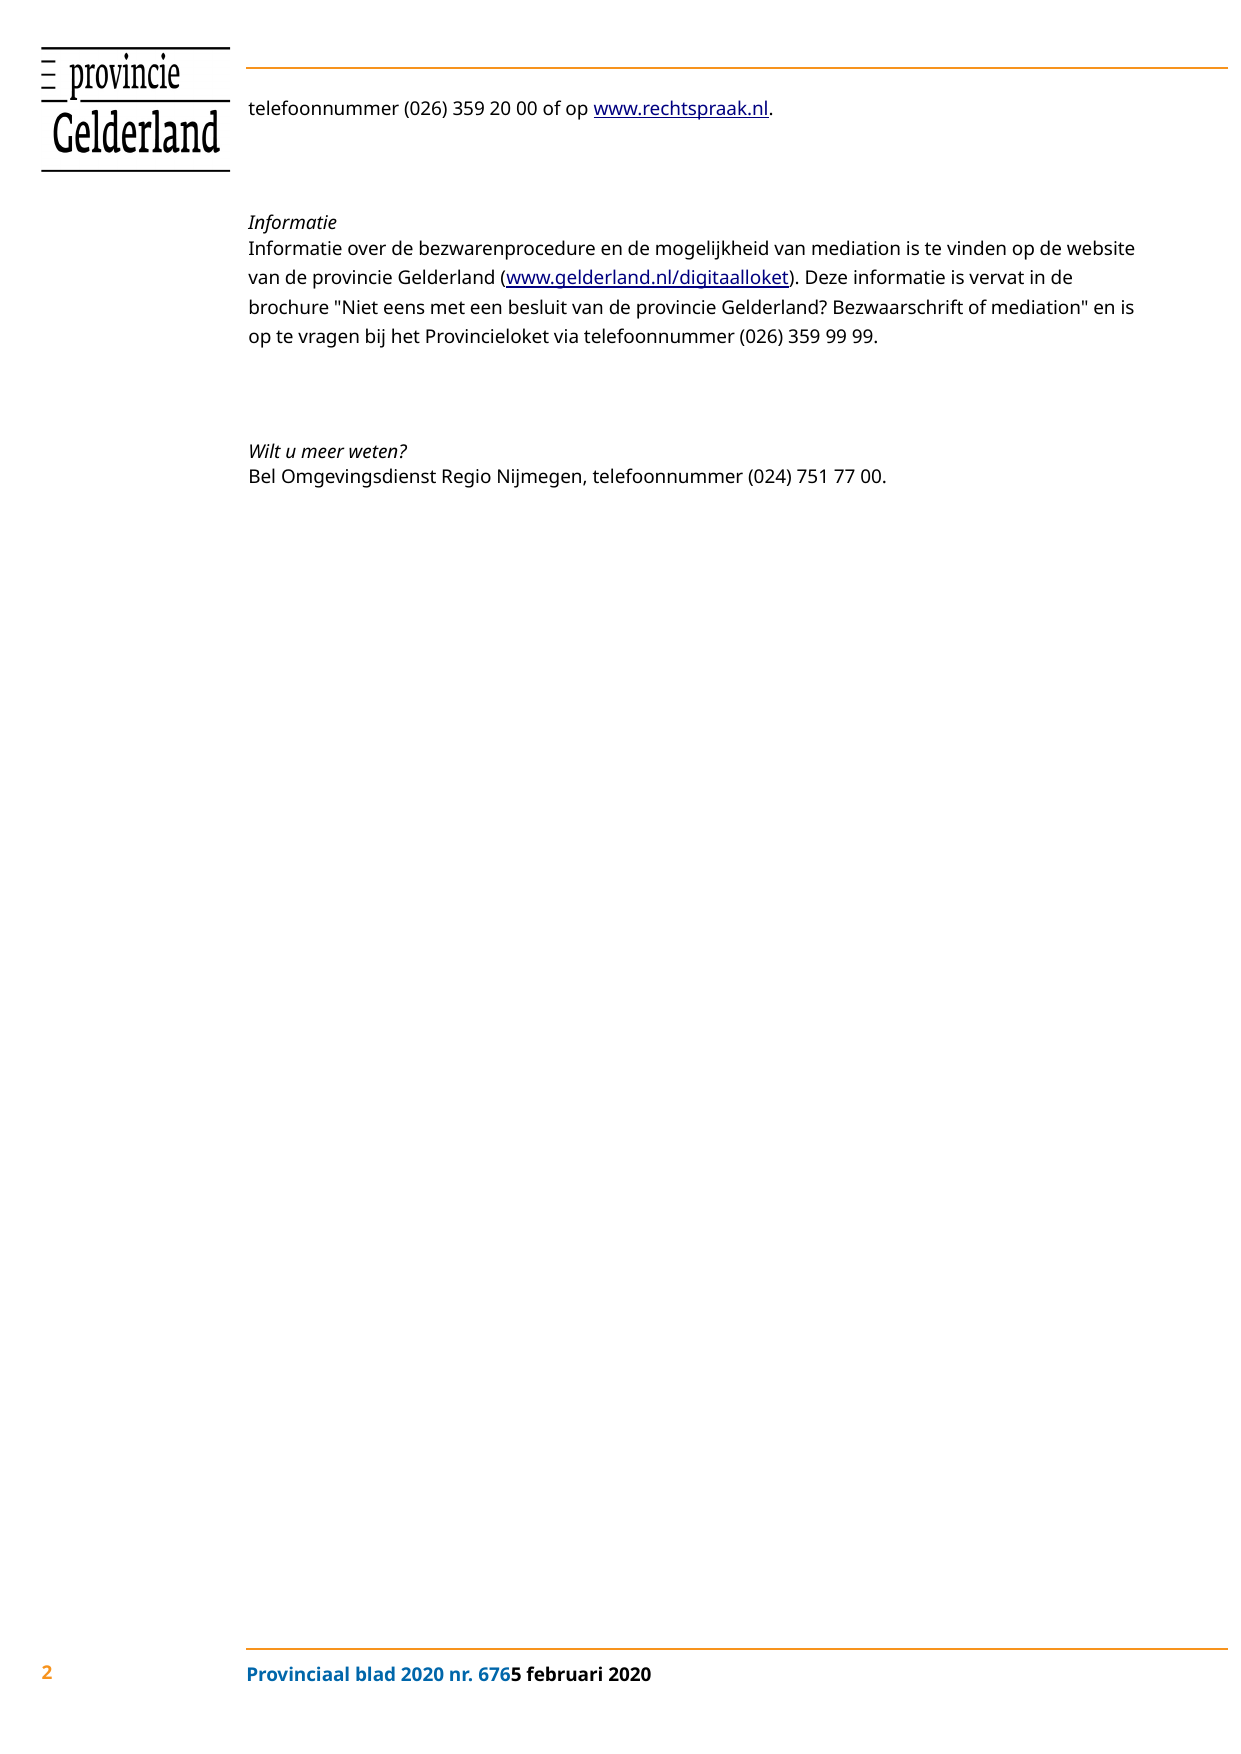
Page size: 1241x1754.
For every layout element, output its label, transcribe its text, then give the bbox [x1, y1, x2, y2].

text telefoonnummer (026) 359 20 00 of op www.rechtspraak.nl. [248, 95, 1152, 121]
text Informatie over de bezwarenprocedure en de mogelijkheid van mediation is te vinden op de website van de provincie Gelderland (www.gelderland.nl/digitaalloket). Deze informatie is vervat in de brochure "Niet eens met een besluit van de provincie Gelderland? Bezwaarschrift of mediation" en is op te vragen bij het Provincieloket via telefoonnummer (026) 359 99 99. [248, 235, 1152, 349]
text Wilt u meer weten? [248, 438, 1152, 464]
picture [41, 47, 231, 172]
text Bel Omgevingsdienst Regio Nijmegen, telefoonnummer (024) 751 77 00. [248, 464, 1152, 489]
text Informatie [248, 209, 1152, 235]
